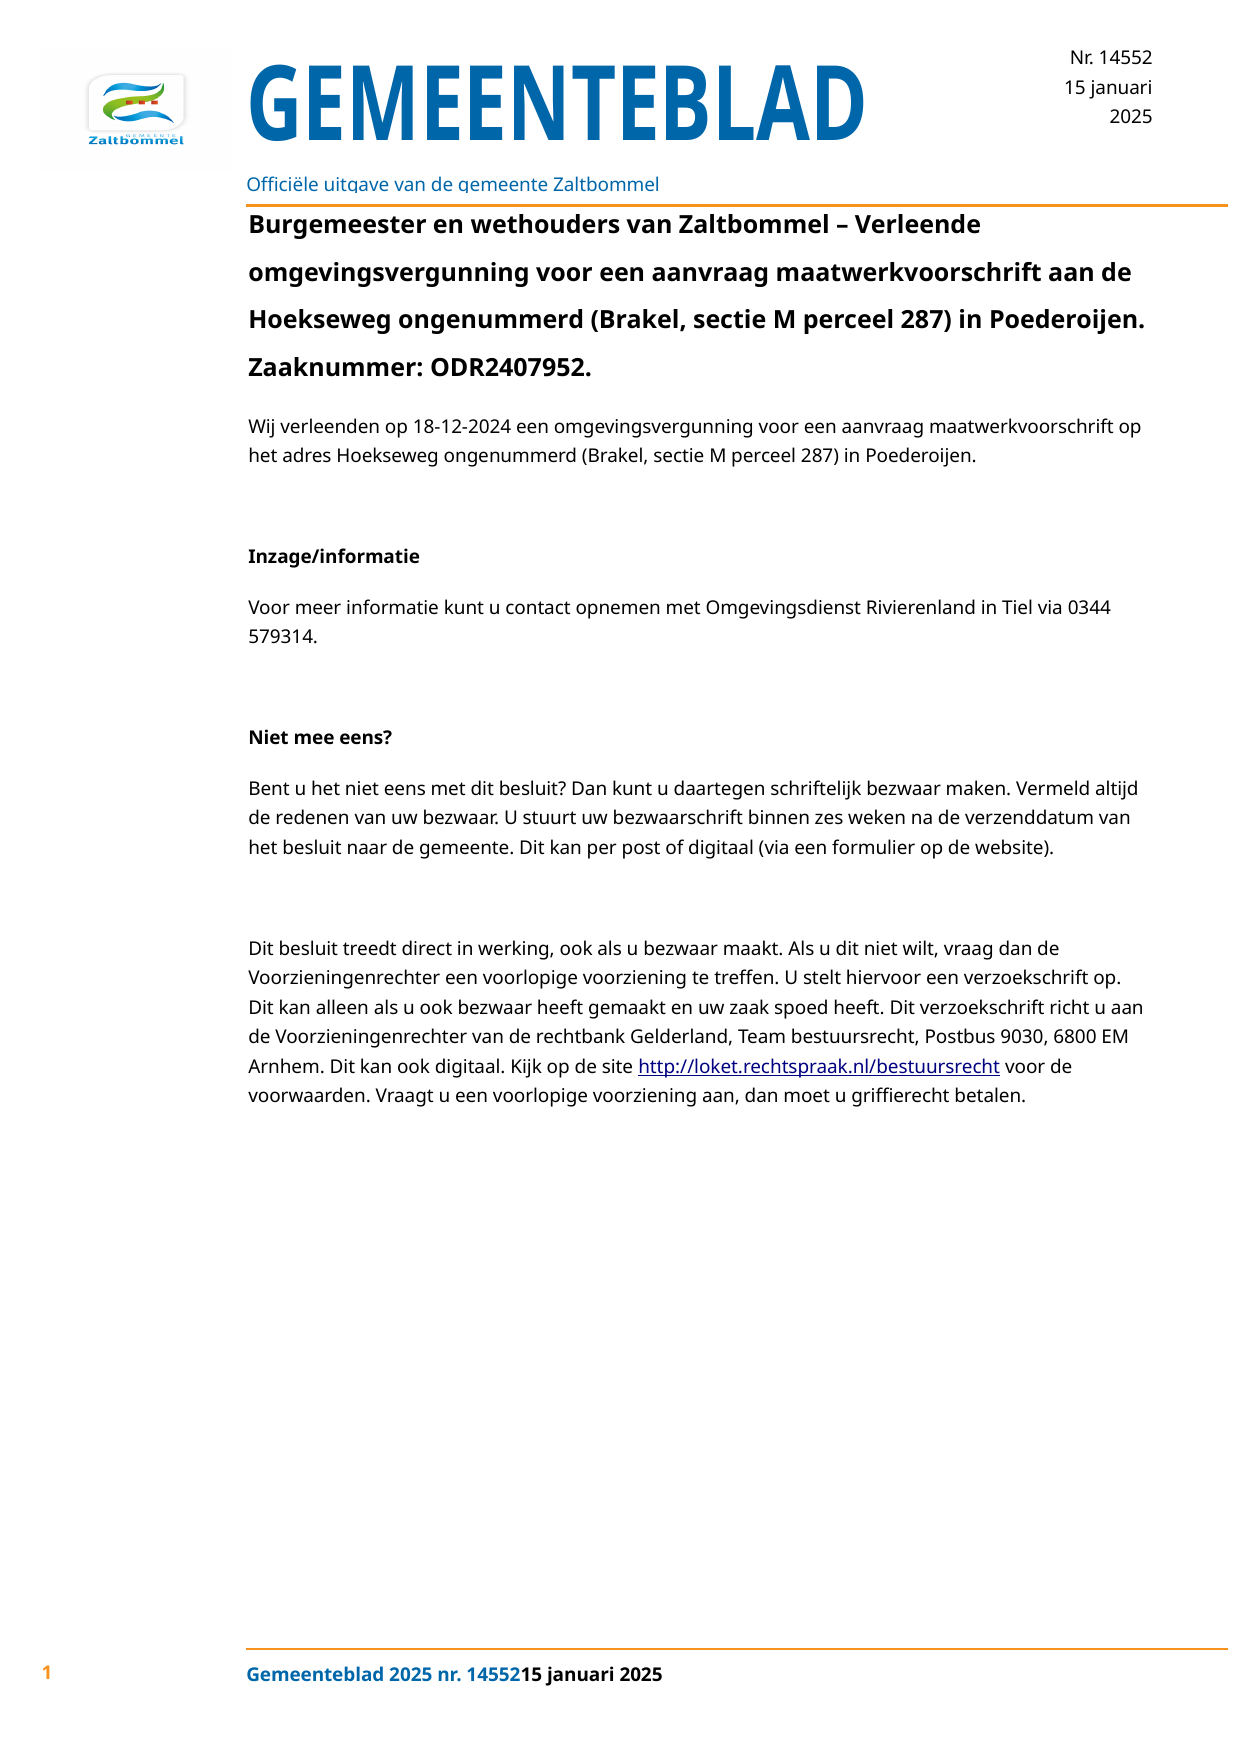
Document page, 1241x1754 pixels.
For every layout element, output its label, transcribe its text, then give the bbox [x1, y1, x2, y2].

picture [41, 47, 231, 172]
text Bent u het niet eens met dit besluit? Dan kunt u daartegen schriftelijk bezwaar maken. Vermeld altijd de redenen van uw bezwaar. U stuurt uw bezwaarschrift binnen zes weken na de verzenddatum van het besluit naar de gemeente. Dit kan per post of digitaal (via een formulier op de website). [248, 775, 1152, 860]
text Dit besluit treedt direct in werking, ook als u bezwaar maakt. Als u dit niet wilt, vraag dan de Voorzieningenrechter een voorlopige voorziening te treffen. U stelt hiervoor een verzoekschrift op. Dit kan alleen als u ook bezwaar heeft gemaakt en uw zaak spoed heeft. Dit verzoekschrift richt u aan de Voorzieningenrechter van de rechtbank Gelderland, Team bestuursrecht, Postbus 9030, 6800 EM Arnhem. Dit kan ook digitaal. Kijk op de site http://loket.rechtspraak.nl/bestuursrecht voor de voorwaarden. Vraagt u een voorlopige voorziening aan, dan moet u griffierecht betalen. [248, 935, 1152, 1108]
text Wij verleenden op 18-12-2024 een omgevingsvergunning voor een aanvraag maatwerkvoorschrift op het adres Hoekseweg ongenummerd (Brakel, sectie M perceel 287) in Poederoijen. [248, 413, 1152, 468]
text Burgemeester en wethouders van Zaltbommel – Verleende omgevingsvergunning voor een aanvraag maatwerkvoorschrift aan de Hoekseweg ongenummerd (Brakel, sectie M perceel 287) in Poederoijen. Zaaknummer: ODR2407952. [248, 207, 1152, 384]
text Niet mee eens? [248, 724, 1152, 750]
text Inzage/informatie [248, 543, 1152, 569]
text Voor meer informatie kunt u contact opnemen met Omgevingsdienst Rivierenland in Tiel via 0344 579314. [248, 594, 1152, 649]
